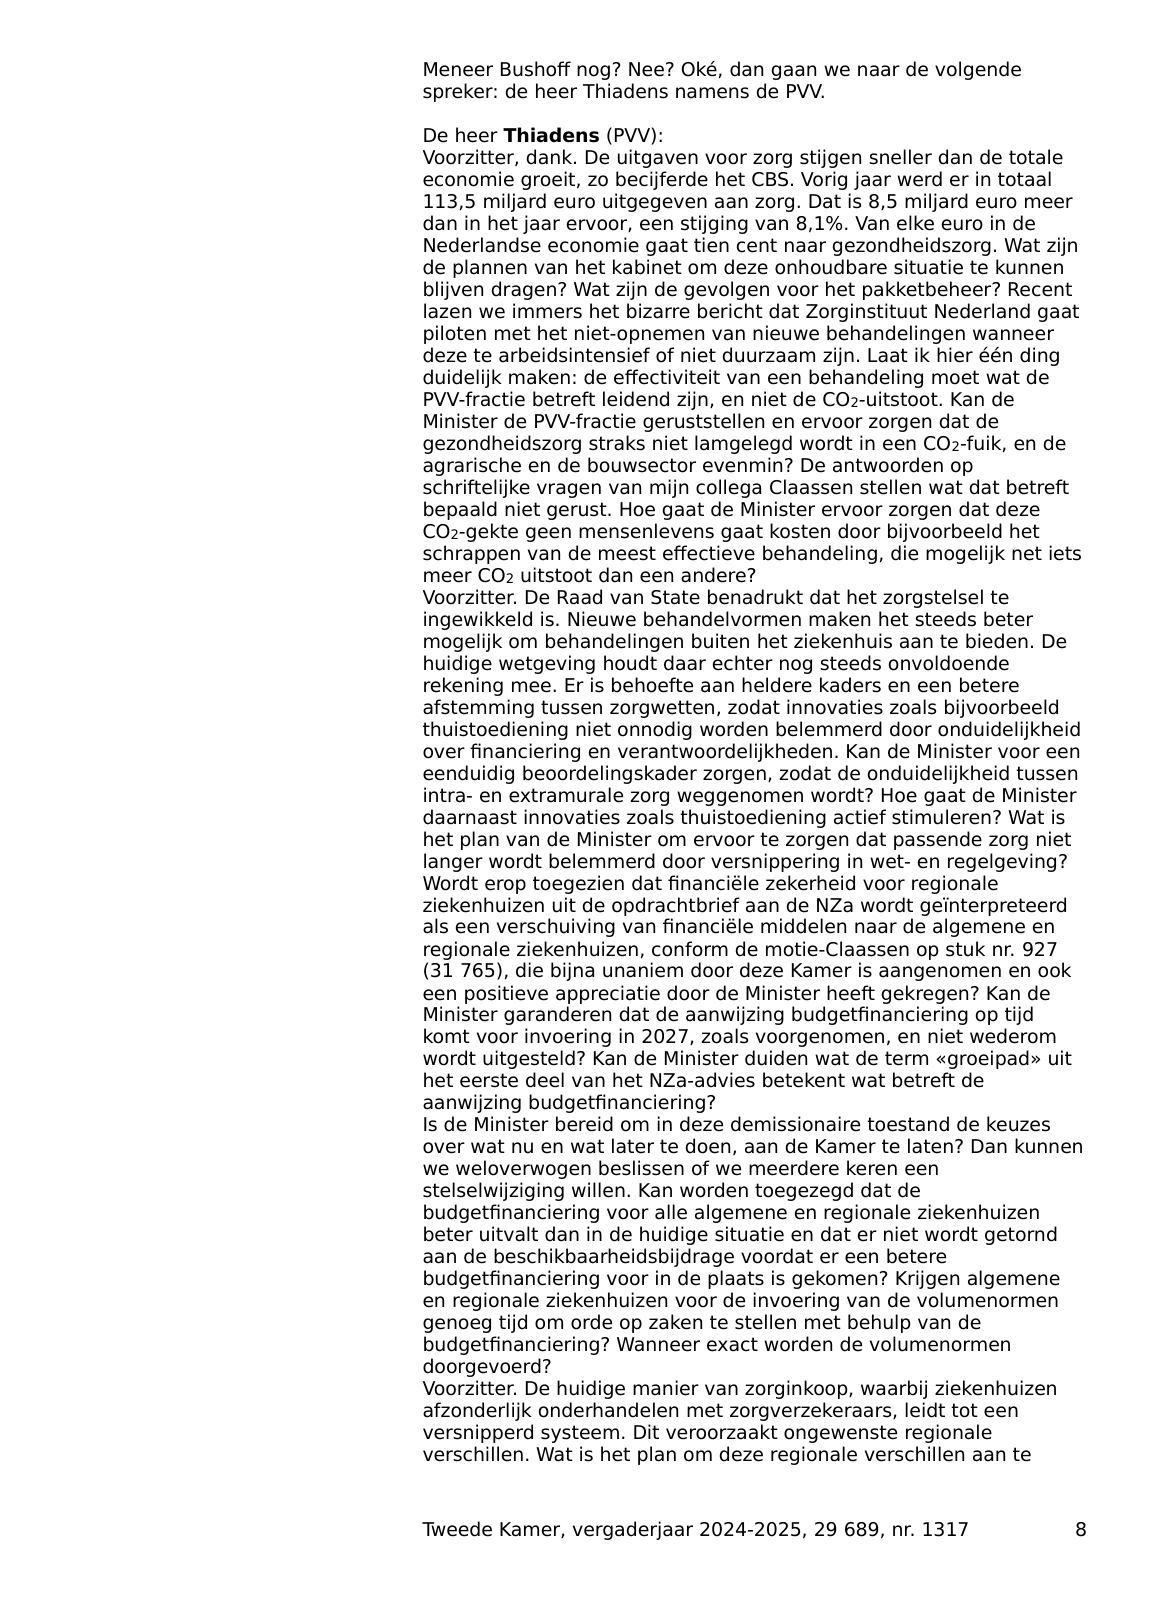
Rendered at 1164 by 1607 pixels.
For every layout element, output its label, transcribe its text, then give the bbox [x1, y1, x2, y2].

text Voorzitter, dank. De uitgaven voor zorg stijgen sneller dan de totale economie groeit, zo becijferde het CBS. Vorig jaar werd er in totaal 113,5 miljard euro uitgegeven aan zorg. Dat is 8,5 miljard euro meer dan in het jaar ervoor, een stijging van 8,1%. Van elke euro in de Nederlandse economie gaat tien cent naar gezondheidszorg. Wat zijn de plannen van het kabinet om deze onhoudbare situatie te kunnen blijven dragen? Wat zijn de gevolgen voor het pakketbeheer? Recent lazen we immers het bizarre bericht dat Zorginstituut Nederland gaat piloten met het niet-opnemen van nieuwe behandelingen wanneer deze te arbeidsintensief of niet duurzaam zijn. Laat ik hier één ding duidelijk maken: de effectiviteit van een behandeling moet wat de PVV-fractie betreft leidend zijn, en niet de CO2-uitstoot. Kan de Minister de PVV-fractie geruststellen en ervoor zorgen dat de gezondheidszorg straks niet lamgelegd wordt in een CO2-fuik, en de agrarische en de bouwsector evenmin? De antwoorden op schriftelijke vragen van mijn collega Claassen stellen wat dat betreft bepaald niet gerust. Hoe gaat de Minister ervoor zorgen dat deze CO2-gekte geen mensenlevens gaat kosten door bijvoorbeeld het schrappen van de meest effectieve behandeling, die mogelijk net iets meer CO2 uitstoot dan een andere? [422, 147, 1087, 587]
text De heer Thiadens (PVV): [422, 125, 1087, 147]
text Meneer Bushoff nog? Nee? Oké, dan gaan we naar de volgende spreker: de heer Thiadens namens de PVV. [422, 59, 1087, 103]
text Voorzitter. De Raad van State benadrukt dat het zorgstelsel te ingewikkeld is. Nieuwe behandelvormen maken het steeds beter mogelijk om behandelingen buiten het ziekenhuis aan te bieden. De huidige wetgeving houdt daar echter nog steeds onvoldoende rekening mee. Er is behoefte aan heldere kaders en een betere afstemming tussen zorgwetten, zodat innovaties zoals bijvoorbeeld thuistoediening niet onnodig worden belemmerd door onduidelijkheid over financiering en verantwoordelijkheden. Kan de Minister voor een eenduidig beoordelingskader zorgen, zodat de onduidelijkheid tussen intra- en extramurale zorg weggenomen wordt? Hoe gaat de Minister daarnaast innovaties zoals thuistoediening actief stimuleren? Wat is het plan van de Minister om ervoor te zorgen dat passende zorg niet langer wordt belemmerd door versnippering in wet- en regelgeving? Wordt erop toegezien dat financiële zekerheid voor regionale ziekenhuizen uit de opdrachtbrief aan de NZa wordt geïnterpreteerd als een verschuiving van financiële middelen naar de algemene en regionale ziekenhuizen, conform de motie-Claassen op stuk nr. 927 (31 765), die bijna unaniem door deze Kamer is aangenomen en ook een positieve appreciatie door de Minister heeft gekregen? Kan de Minister garanderen dat de aanwijzing budgetfinanciering op tijd komt voor invoering in 2027, zoals voorgenomen, en niet wederom wordt uitgesteld? Kan de Minister duiden wat de term «groeipad» uit het eerste deel van het NZa-advies betekent wat betreft de aanwijzing budgetfinanciering? [422, 587, 1087, 1114]
text Voorzitter. De huidige manier van zorginkoop, waarbij ziekenhuizen afzonderlijk onderhandelen met zorgverzekeraars, leidt tot een versnipperd systeem. Dit veroorzaakt ongewenste regionale verschillen. Wat is het plan om deze regionale verschillen aan te [422, 1378, 1087, 1466]
text Is de Minister bereid om in deze demissionaire toestand de keuzes over wat nu en wat later te doen, aan de Kamer te laten? Dan kunnen we weloverwogen beslissen of we meerdere keren een stelselwijziging willen. Kan worden toegezegd dat de budgetfinanciering voor alle algemene en regionale ziekenhuizen beter uitvalt dan in de huidige situatie en dat er niet wordt getornd aan de beschikbaarheidsbijdrage voordat er een betere budgetfinanciering voor in de plaats is gekomen? Krijgen algemene en regionale ziekenhuizen voor de invoering van de volumenormen genoeg tijd om orde op zaken te stellen met behulp van de budgetfinanciering? Wanneer exact worden de volumenormen doorgevoerd? [422, 1114, 1087, 1378]
